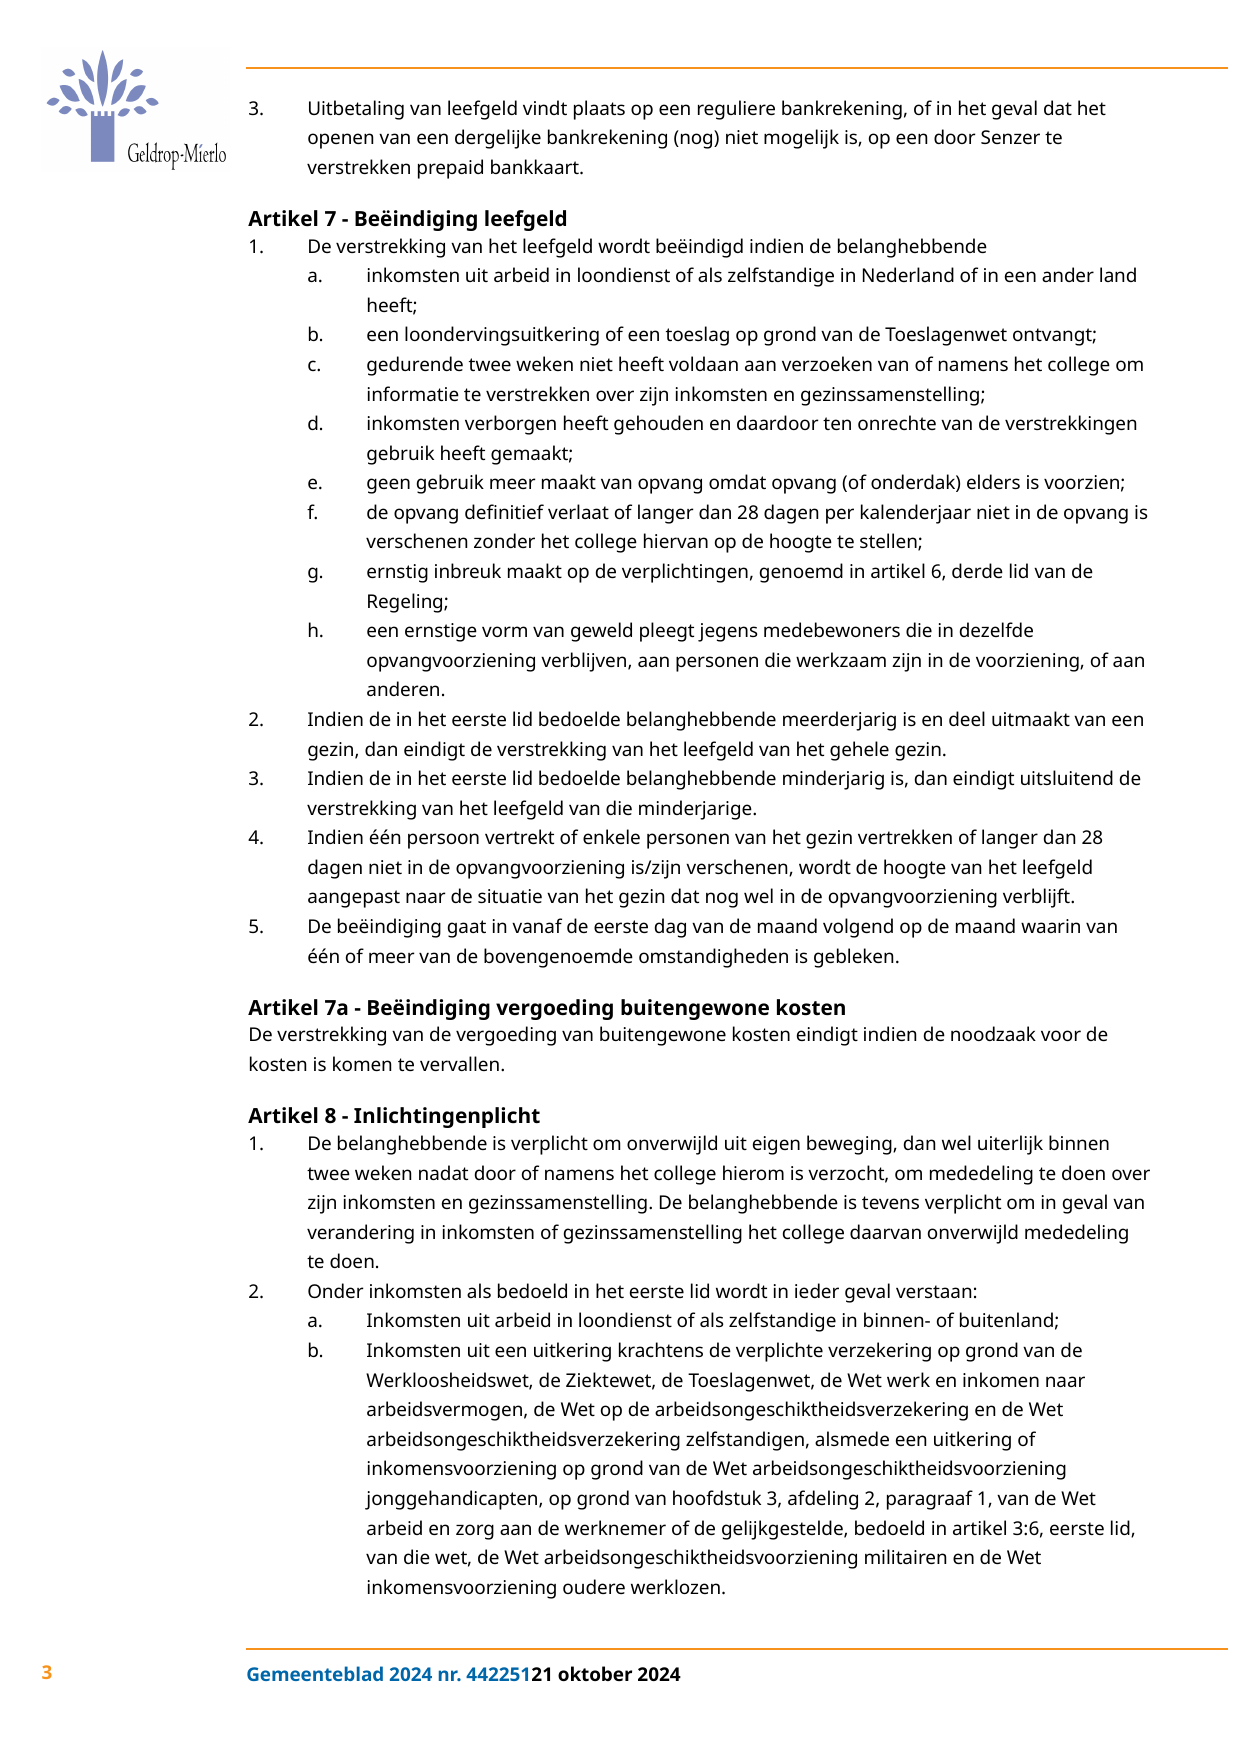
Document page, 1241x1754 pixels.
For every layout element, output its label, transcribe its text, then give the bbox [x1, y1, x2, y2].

text Artikel 8 - Inlichtingenplicht [248, 1102, 1152, 1130]
list Inkomsten uit arbeid in loondienst of als zelfstandige in binnen- of buitenland; [307, 1308, 1152, 1333]
list De verstrekking van het leefgeld wordt beëindigd indien de belanghebbende [248, 233, 1152, 258]
list Uitbetaling van leefgeld vindt plaats op een reguliere bankrekening, of in het geval dat het openen van een dergelijke bankrekening (nog) niet mogelijk is, op een door Senzer te verstrekken prepaid bankkaart. [248, 95, 1152, 180]
list een ernstige vorm van geweld pleegt jegens medebewoners die in dezelfde opvangvoorziening verblijven, aan personen die werkzaam zijn in de voorziening, of aan anderen. [307, 617, 1152, 702]
text Artikel 7a - Beëindiging vergoeding buitengewone kosten [248, 993, 1152, 1022]
text Artikel 7 - Beëindiging leefgeld [248, 204, 1152, 233]
list Indien de in het eerste lid bedoelde belanghebbende minderjarig is, dan eindigt uitsluitend de verstrekking van het leefgeld van die minderjarige. [248, 765, 1152, 821]
list Onder inkomsten als bedoeld in het eerste lid wordt in ieder geval verstaan: [248, 1278, 1152, 1304]
list Indien de in het eerste lid bedoelde belanghebbende meerderjarig is en deel uitmaakt van een gezin, dan eindigt de verstrekking van het leefgeld van het gehele gezin. [248, 706, 1152, 761]
text De verstrekking van de vergoeding van buitengewone kosten eindigt indien de noodzaak voor de kosten is komen te vervallen. [248, 1022, 1152, 1077]
list ernstig inbreuk maakt op de verplichtingen, genoemd in artikel 6, derde lid van de Regeling; [307, 558, 1152, 613]
picture [41, 47, 231, 172]
list inkomsten uit arbeid in loondienst of als zelfstandige in Nederland of in een ander land heeft; [307, 262, 1152, 318]
list De belanghebbende is verplicht om onverwijld uit eigen beweging, dan wel uiterlijk binnen twee weken nadat door of namens het college hierom is verzocht, om mededeling te doen over zijn inkomsten en gezinssamenstelling. De belanghebbende is tevens verplicht om in geval van verandering in inkomsten of gezinssamenstelling het college daarvan onverwijld mededeling te doen. [248, 1130, 1152, 1274]
list De beëindiging gaat in vanaf de eerste dag van de maand volgend op de maand waarin van één of meer van de bovengenoemde omstandigheden is gebleken. [248, 913, 1152, 968]
list Inkomsten uit een uitkering krachtens de verplichte verzekering op grond van de Werkloosheidswet, de Ziektewet, de Toeslagenwet, de Wet werk en inkomen naar arbeidsvermogen, de Wet op de arbeidsongeschiktheidsverzekering en de Wet arbeidsongeschiktheidsverzekering zelfstandigen, alsmede een uitkering of inkomensvoorziening op grond van de Wet arbeidsongeschiktheidsvoorziening jonggehandicapten, op grond van hoofdstuk 3, afdeling 2, paragraaf 1, van de Wet arbeid en zorg aan de werknemer of de gelijkgestelde, bedoeld in artikel 3:6, eerste lid, van die wet, de Wet arbeidsongeschiktheidsvoorziening militairen en de Wet inkomensvoorziening oudere werklozen. [307, 1337, 1152, 1599]
list gedurende twee weken niet heeft voldaan aan verzoeken van of namens het college om informatie te verstrekken over zijn inkomsten en gezinssamenstelling; [307, 351, 1152, 406]
list inkomsten verborgen heeft gehouden en daardoor ten onrechte van de verstrekkingen gebruik heeft gemaakt; [307, 410, 1152, 466]
list geen gebruik meer maakt van opvang omdat opvang (of onderdak) elders is voorzien; [307, 469, 1152, 495]
list de opvang definitief verlaat of langer dan 28 dagen per kalenderjaar niet in de opvang is verschenen zonder het college hiervan op de hoogte te stellen; [307, 499, 1152, 554]
list Indien één persoon vertrekt of enkele personen van het gezin vertrekken of langer dan 28 dagen niet in de opvangvoorziening is/zijn verschenen, wordt de hoogte van het leefgeld aangepast naar de situatie van het gezin dat nog wel in de opvangvoorziening verblijft. [248, 824, 1152, 909]
list een loondervingsuitkering of een toeslag op grond van de Toeslagenwet ontvangt; [307, 322, 1152, 347]
